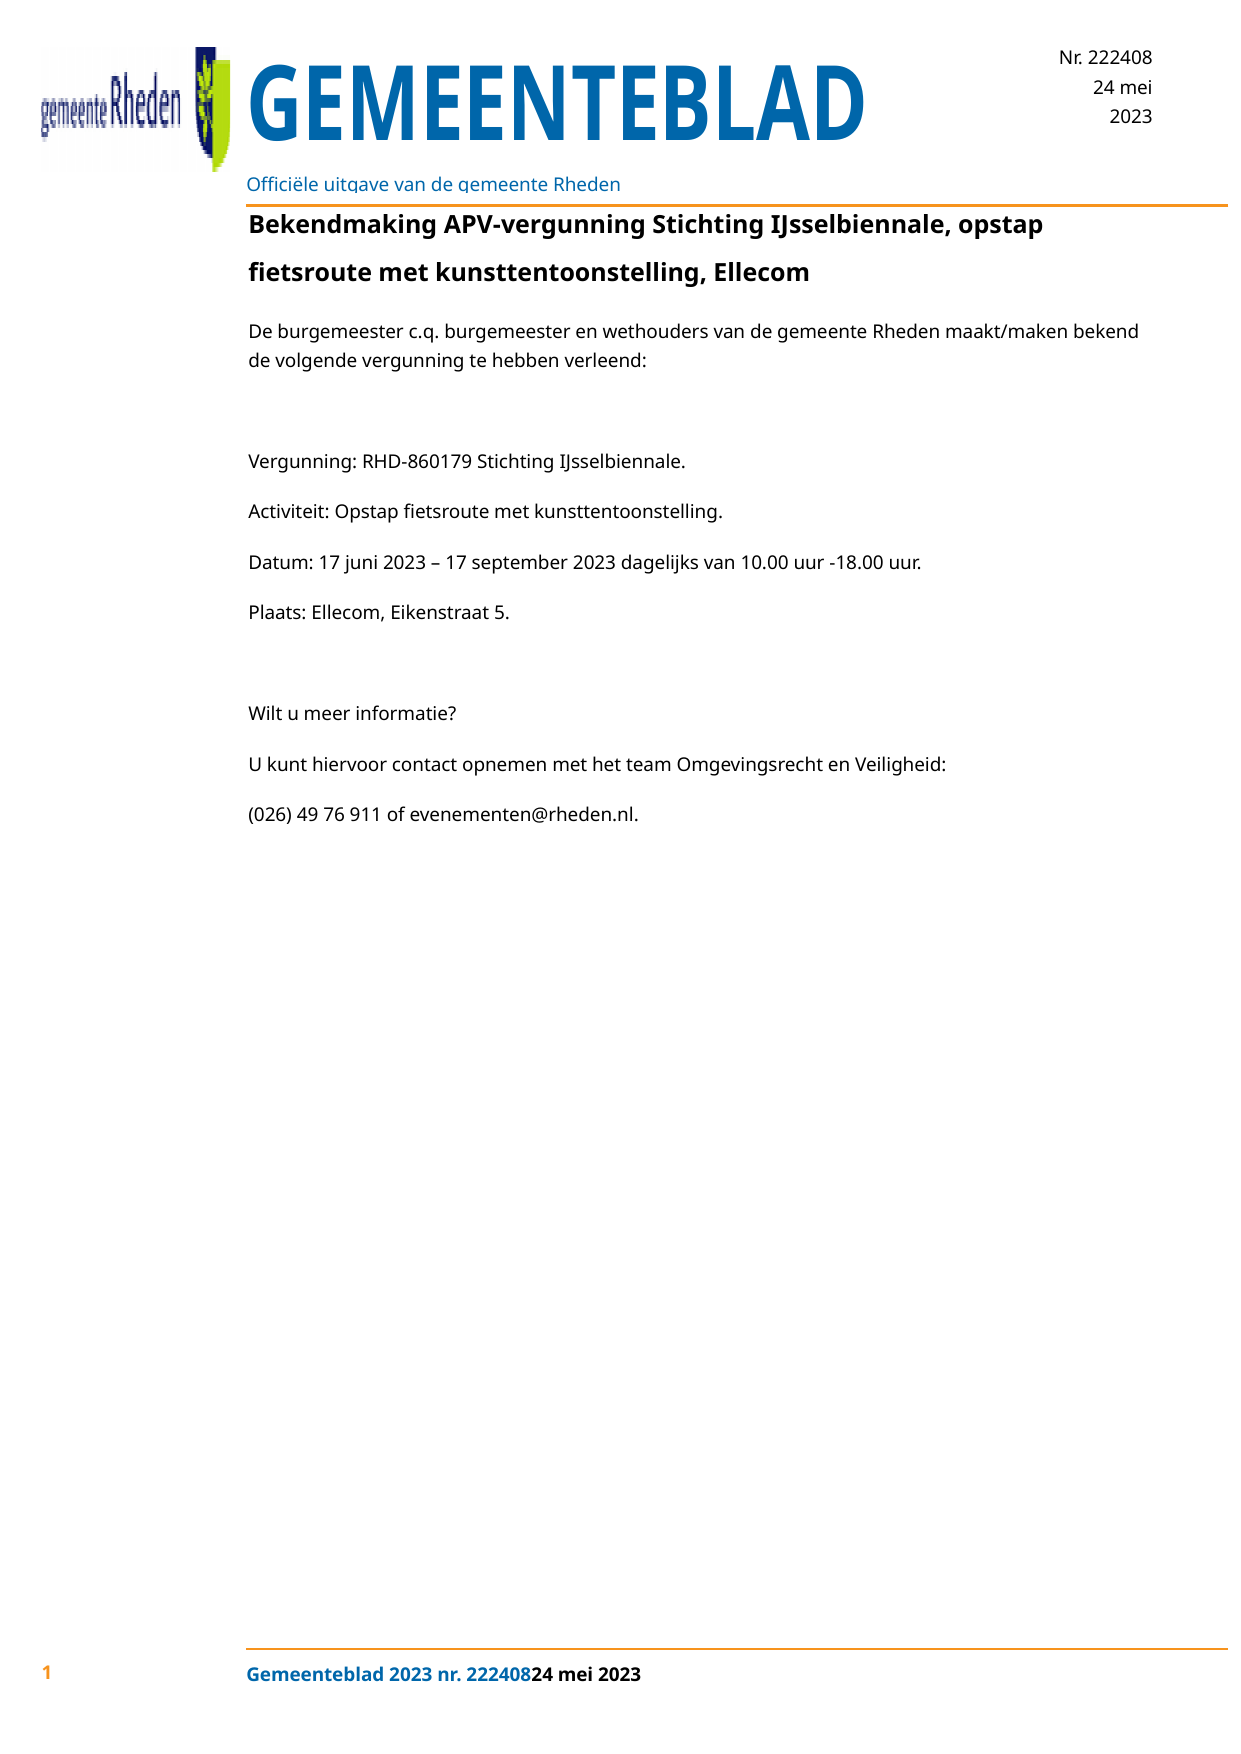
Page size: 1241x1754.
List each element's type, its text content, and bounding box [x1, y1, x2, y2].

text (026) 49 76 911 of evenementen@rheden.nl. [248, 801, 1152, 827]
text Vergunning: RHD-860179 Stichting IJsselbiennale. [248, 448, 1152, 474]
text Plaats: Ellecom, Eikenstraat 5. [248, 599, 1152, 625]
text Bekendmaking APV-vergunning Stichting IJsselbiennale, opstap fietsroute met kunsttentoonstelling, Ellecom [248, 207, 1152, 288]
text De burgemeester c.q. burgemeester en wethouders van de gemeente Rheden maakt/maken bekend de volgende vergunning te hebben verleend: [248, 318, 1152, 373]
text U kunt hiervoor contact opnemen met het team Omgevingsrecht en Veiligheid: [248, 751, 1152, 777]
text Datum: 17 juni 2023 – 17 september 2023 dagelijks van 10.00 uur -18.00 uur. [248, 549, 1152, 575]
text Wilt u meer informatie? [248, 700, 1152, 726]
text Activiteit: Opstap fietsroute met kunsttentoonstelling. [248, 499, 1152, 524]
picture [41, 47, 231, 172]
